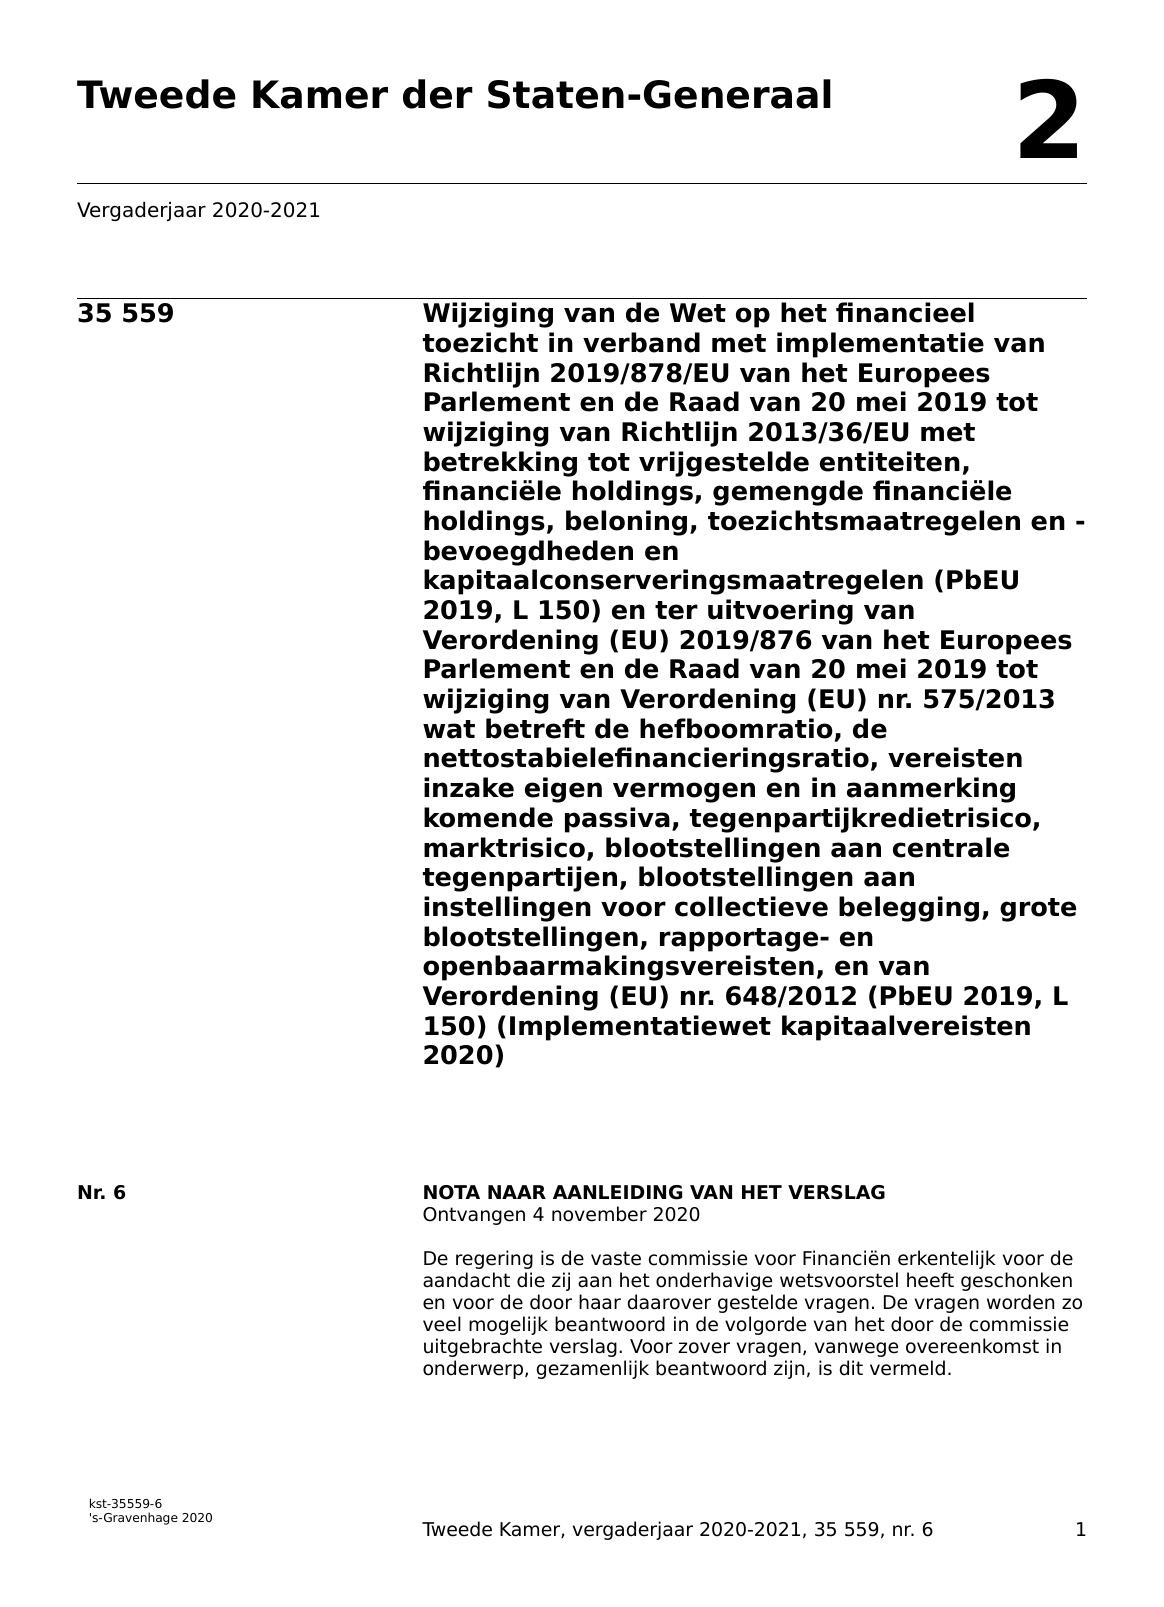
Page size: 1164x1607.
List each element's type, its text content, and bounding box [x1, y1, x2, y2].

text 's-Gravenhage 2020 [88, 1511, 323, 1525]
subtitle 35 559 Wijziging van de Wet op het financieel toezicht in verband met implementatie van Richtlijn 2019/878/EU van het Europees Parlement en de Raad van 20 mei 2019 tot wijziging van Richtlijn 2013/36/EU met betrekking tot vrijgestelde entiteiten, financiële holdings, gemengde financiële holdings, beloning, toezichtsmaatregelen en -bevoegdheden en kapitaalconserveringsmaatregelen (PbEU 2019, L 150) en ter uitvoering van Verordening (EU) 2019/876 van het Europees Parlement en de Raad van 20 mei 2019 tot wijziging van Verordening (EU) nr. 575/2013 wat betreft de hefboomratio, de nettostabielefinancieringsratio, vereisten inzake eigen vermogen en in aanmerking komende passiva, tegenpartijkredietrisico, marktrisico, blootstellingen aan centrale tegenpartijen, blootstellingen aan instellingen voor collectieve belegging, grote blootstellingen, rapportage- en openbaarmakingsvereisten, en van Verordening (EU) nr. 648/2012 (PbEU 2019, L 150) (Implementatiewet kapitaalvereisten 2020) [77, 299, 1087, 1071]
table_header 2 [886, 59, 1087, 183]
text De regering is de vaste commissie voor Financiën erkentelijk voor de aandacht die zij aan het onderhavige wetsvoorstel heeft geschonken en voor de door haar daarover gestelde vragen. De vragen worden zo veel mogelijk beantwoord in de volgorde van het door de commissie uitgebrachte verslag. Voor zover vragen, vanwege overeenkomst in onderwerp, gezamenlijk beantwoord zijn, is dit vermeld. [422, 1248, 1087, 1380]
subtitle Nr. 6 NOTA NAAR AANLEIDING VAN HET VERSLAG [77, 1182, 1087, 1204]
table_header Tweede Kamer der Staten-Generaal [77, 59, 886, 183]
table_cell Vergaderjaar 2020-2021 [77, 184, 1087, 298]
text Ontvangen 4 november 2020 [422, 1204, 1087, 1226]
text kst-35559-6 [88, 1497, 323, 1511]
